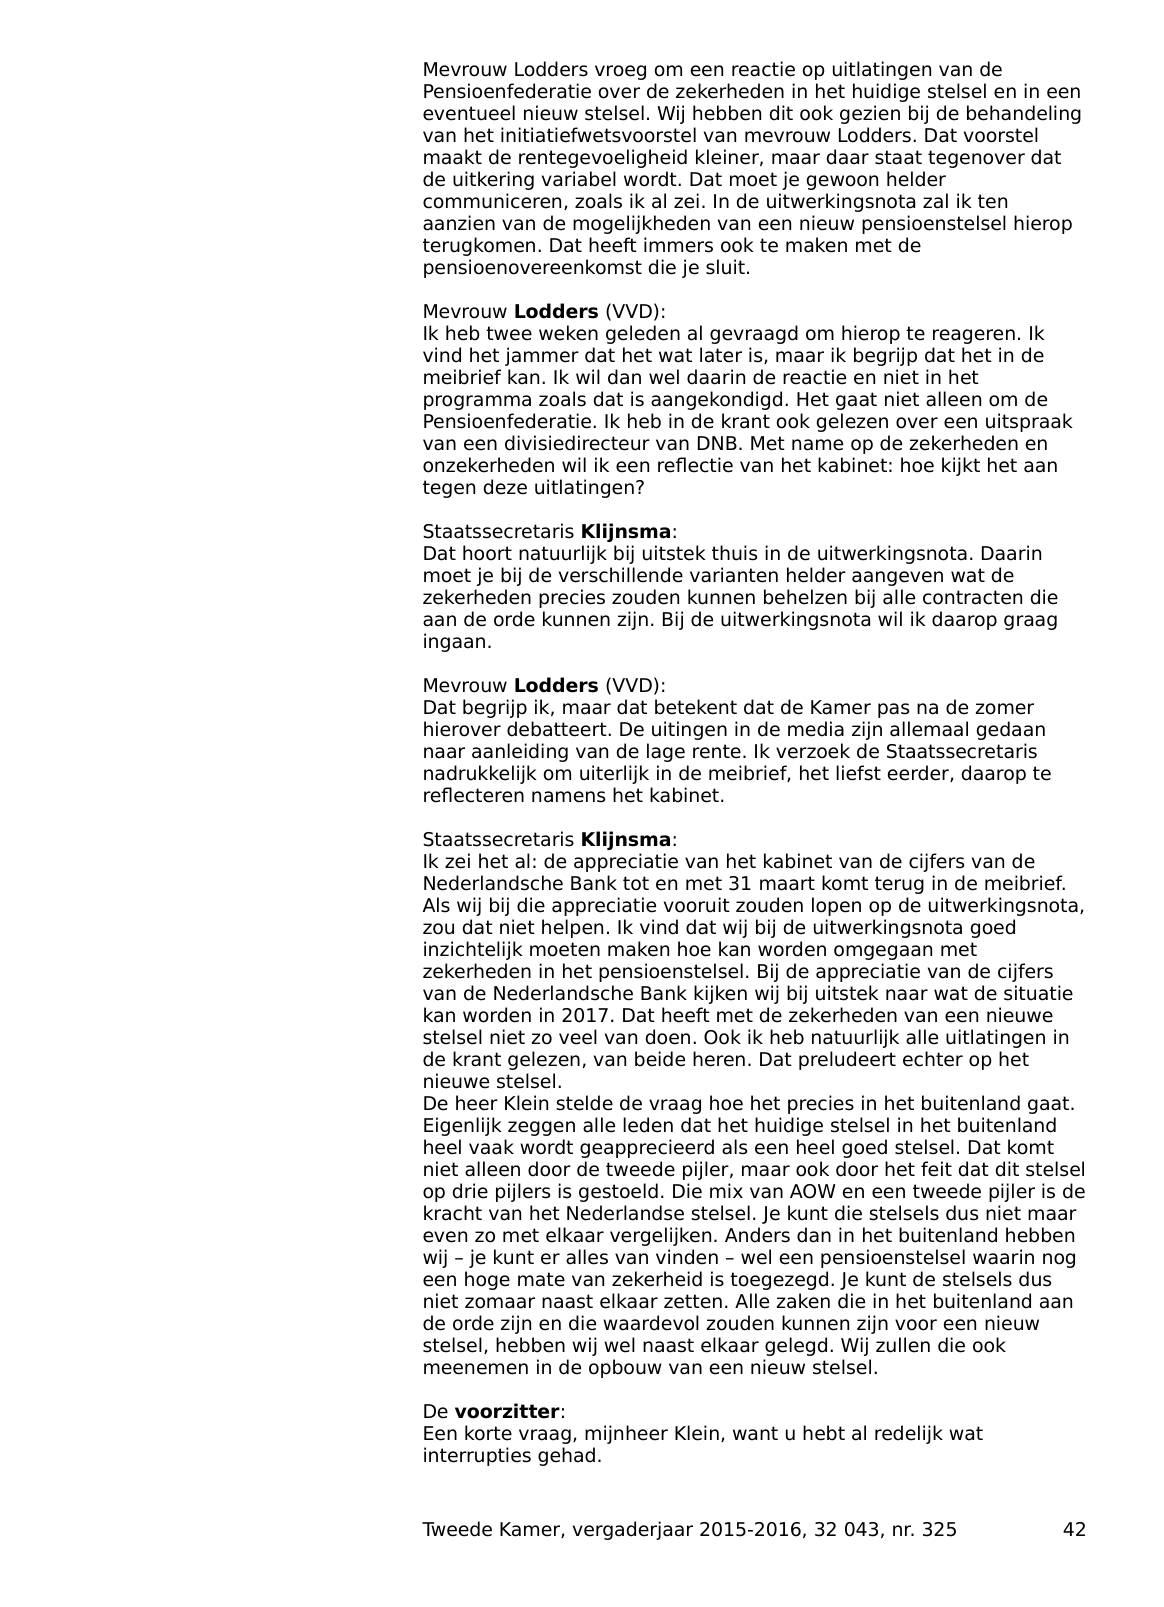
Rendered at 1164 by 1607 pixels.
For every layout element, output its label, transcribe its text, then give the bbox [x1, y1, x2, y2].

text Ik heb twee weken geleden al gevraagd om hierop te reageren. Ik vind het jammer dat het wat later is, maar ik begrijp dat het in de meibrief kan. Ik wil dan wel daarin de reactie en niet in het programma zoals dat is aangekondigd. Het gaat niet alleen om de Pensioenfederatie. Ik heb in de krant ook gelezen over een uitspraak van een divisiedirecteur van DNB. Met name op de zekerheden en onzekerheden wil ik een reflectie van het kabinet: hoe kijkt het aan tegen deze uitlatingen? [422, 323, 1087, 499]
text Een korte vraag, mijnheer Klein, want u hebt al redelijk wat interrupties gehad. [422, 1423, 1087, 1467]
text Mevrouw Lodders (VVD): [422, 675, 1087, 697]
text Dat hoort natuurlijk bij uitstek thuis in de uitwerkingsnota. Daarin moet je bij de verschillende varianten helder aangeven wat de zekerheden precies zouden kunnen behelzen bij alle contracten die aan de orde kunnen zijn. Bij de uitwerkingsnota wil ik daarop graag ingaan. [422, 543, 1087, 653]
text Dat begrijp ik, maar dat betekent dat de Kamer pas na de zomer hierover debatteert. De uitingen in de media zijn allemaal gedaan naar aanleiding van de lage rente. Ik verzoek de Staatssecretaris nadrukkelijk om uiterlijk in de meibrief, het liefst eerder, daarop te reflecteren namens het kabinet. [422, 697, 1087, 807]
text Mevrouw Lodders vroeg om een reactie op uitlatingen van de Pensioenfederatie over de zekerheden in het huidige stelsel en in een eventueel nieuw stelsel. Wij hebben dit ook gezien bij de behandeling van het initiatiefwetsvoorstel van mevrouw Lodders. Dat voorstel maakt de rentegevoeligheid kleiner, maar daar staat tegenover dat de uitkering variabel wordt. Dat moet je gewoon helder communiceren, zoals ik al zei. In de uitwerkingsnota zal ik ten aanzien van de mogelijkheden van een nieuw pensioenstelsel hierop terugkomen. Dat heeft immers ook te maken met de pensioenovereenkomst die je sluit. [422, 59, 1087, 279]
text Staatssecretaris Klijnsma: [422, 829, 1087, 851]
text Ik zei het al: de appreciatie van het kabinet van de cijfers van de Nederlandsche Bank tot en met 31 maart komt terug in de meibrief. Als wij bij die appreciatie vooruit zouden lopen op de uitwerkingsnota, zou dat niet helpen. Ik vind dat wij bij de uitwerkingsnota goed inzichtelijk moeten maken hoe kan worden omgegaan met zekerheden in het pensioenstelsel. Bij de appreciatie van de cijfers van de Nederlandsche Bank kijken wij bij uitstek naar wat de situatie kan worden in 2017. Dat heeft met de zekerheden van een nieuwe stelsel niet zo veel van doen. Ook ik heb natuurlijk alle uitlatingen in de krant gelezen, van beide heren. Dat preludeert echter op het nieuwe stelsel. [422, 851, 1087, 1093]
text De voorzitter: [422, 1401, 1087, 1423]
text De heer Klein stelde de vraag hoe het precies in het buitenland gaat. Eigenlijk zeggen alle leden dat het huidige stelsel in het buitenland heel vaak wordt geapprecieerd als een heel goed stelsel. Dat komt niet alleen door de tweede pijler, maar ook door het feit dat dit stelsel op drie pijlers is gestoeld. Die mix van AOW en een tweede pijler is de kracht van het Nederlandse stelsel. Je kunt die stelsels dus niet maar even zo met elkaar vergelijken. Anders dan in het buitenland hebben wij – je kunt er alles van vinden – wel een pensioenstelsel waarin nog een hoge mate van zekerheid is toegezegd. Je kunt de stelsels dus niet zomaar naast elkaar zetten. Alle zaken die in het buitenland aan de orde zijn en die waardevol zouden kunnen zijn voor een nieuw stelsel, hebben wij wel naast elkaar gelegd. Wij zullen die ook meenemen in de opbouw van een nieuw stelsel. [422, 1093, 1087, 1379]
text Mevrouw Lodders (VVD): [422, 301, 1087, 323]
text Staatssecretaris Klijnsma: [422, 521, 1087, 543]
